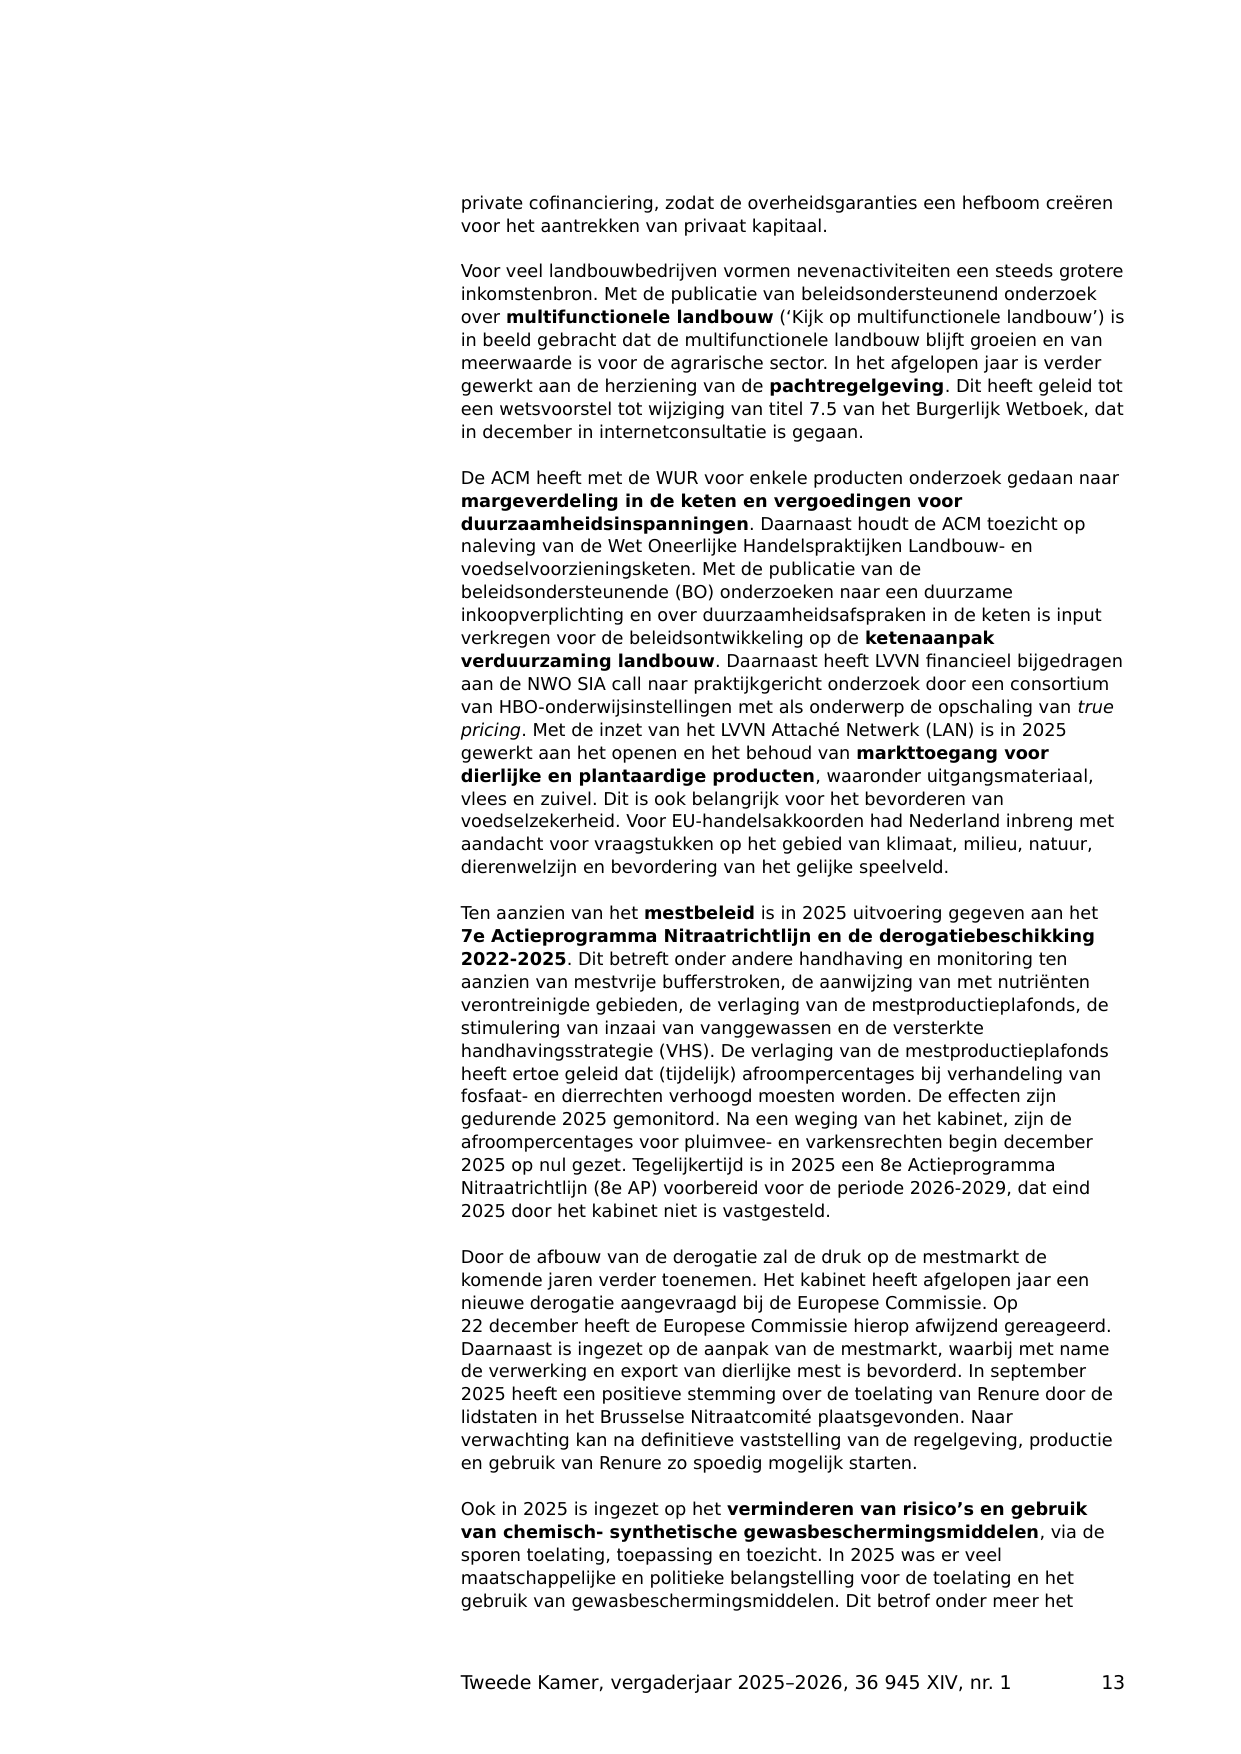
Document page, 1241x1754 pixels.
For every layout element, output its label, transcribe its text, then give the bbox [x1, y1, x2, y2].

text Ook in 2025 is ingezet op het verminderen van risico’s en gebruik van chemisch- synthetische gewasbeschermingsmiddelen, via de sporen toelating, toepassing en toezicht. In 2025 was er veel maatschappelijke en politieke belangstelling voor de toelating en het gebruik van gewasbeschermingsmiddelen. Dit betrof onder meer het [461, 1497, 1125, 1612]
text Ten aanzien van het mestbeleid is in 2025 uitvoering gegeven aan het 7e Actieprogramma Nitraatrichtlijn en de derogatiebeschikking 2022-2025. Dit betreft onder andere handhaving en monitoring ten aanzien van mestvrije bufferstroken, de aanwijzing van met nutriënten verontreinigde gebieden, de verlaging van de mestproductieplafonds, de stimulering van inzaai van vanggewassen en de versterkte handhavingsstrategie (VHS). De verlaging van de mestproductieplafonds heeft ertoe geleid dat (tijdelijk) afroompercentages bij verhandeling van fosfaat- en dierrechten verhoogd moesten worden. De effecten zijn gedurende 2025 gemonitord. Na een weging van het kabinet, zijn de afroompercentages voor pluimvee- en varkensrechten begin december 2025 op nul gezet. Tegelijkertijd is in 2025 een 8e Actieprogramma Nitraatrichtlijn (8e AP) voorbereid voor de periode 2026-2029, dat eind 2025 door het kabinet niet is vastgesteld. [461, 901, 1125, 1222]
text private cofinanciering, zodat de overheidsgaranties een hefboom creëren voor het aantrekken van privaat kapitaal. [461, 191, 1125, 237]
text Voor veel landbouwbedrijven vormen nevenactiviteiten een steeds grotere inkomstenbron. Met de publicatie van beleidsondersteunend onderzoek over multifunctionele landbouw (‘Kijk op multifunctionele landbouw’) is in beeld gebracht dat de multifunctionele landbouw blijft groeien en van meerwaarde is voor de agrarische sector. In het afgelopen jaar is verder gewerkt aan de herziening van de pachtregelgeving. Dit heeft geleid tot een wetsvoorstel tot wijziging van titel 7.5 van het Burgerlijk Wetboek, dat in december in internetconsultatie is gegaan. [461, 259, 1125, 443]
text Door de afbouw van de derogatie zal de druk op de mestmarkt de komende jaren verder toenemen. Het kabinet heeft afgelopen jaar een nieuwe derogatie aangevraagd bij de Europese Commissie. Op 22 december heeft de Europese Commissie hierop afwijzend gereageerd. Daarnaast is ingezet op de aanpak van de mestmarkt, waarbij met name de verwerking en export van dierlijke mest is bevorderd. In september 2025 heeft een positieve stemming over de toelating van Renure door de lidstaten in het Brusselse Nitraatcomité plaatsgevonden. Naar verwachting kan na definitieve vaststelling van de regelgeving, productie en gebruik van Renure zo spoedig mogelijk starten. [461, 1245, 1125, 1474]
text De ACM heeft met de WUR voor enkele producten onderzoek gedaan naar margeverdeling in de keten en vergoedingen voor duurzaamheidsinspanningen. Daarnaast houdt de ACM toezicht op naleving van de Wet Oneerlijke Handelspraktijken Landbouw- en voedselvoorzieningsketen. Met de publicatie van de beleidsondersteunende (BO) onderzoeken naar een duurzame inkoopverplichting en over duurzaamheidsafspraken in de keten is input verkregen voor de beleidsontwikkeling op de ketenaanpak verduurzaming landbouw. Daarnaast heeft LVVN financieel bijgedragen aan de NWO SIA call naar praktijkgericht onderzoek door een consortium van HBO-onderwijsinstellingen met als onderwerp de opschaling van true pricing. Met de inzet van het LVVN Attaché Netwerk (LAN) is in 2025 gewerkt aan het openen en het behoud van markttoegang voor dierlijke en plantaardige producten, waaronder uitgangsmateriaal, vlees en zuivel. Dit is ook belangrijk voor het bevorderen van voedselzekerheid. Voor EU-handelsakkoorden had Nederland inbreng met aandacht voor vraagstukken op het gebied van klimaat, milieu, natuur, dierenwelzijn en bevordering van het gelijke speelveld. [461, 466, 1125, 878]
